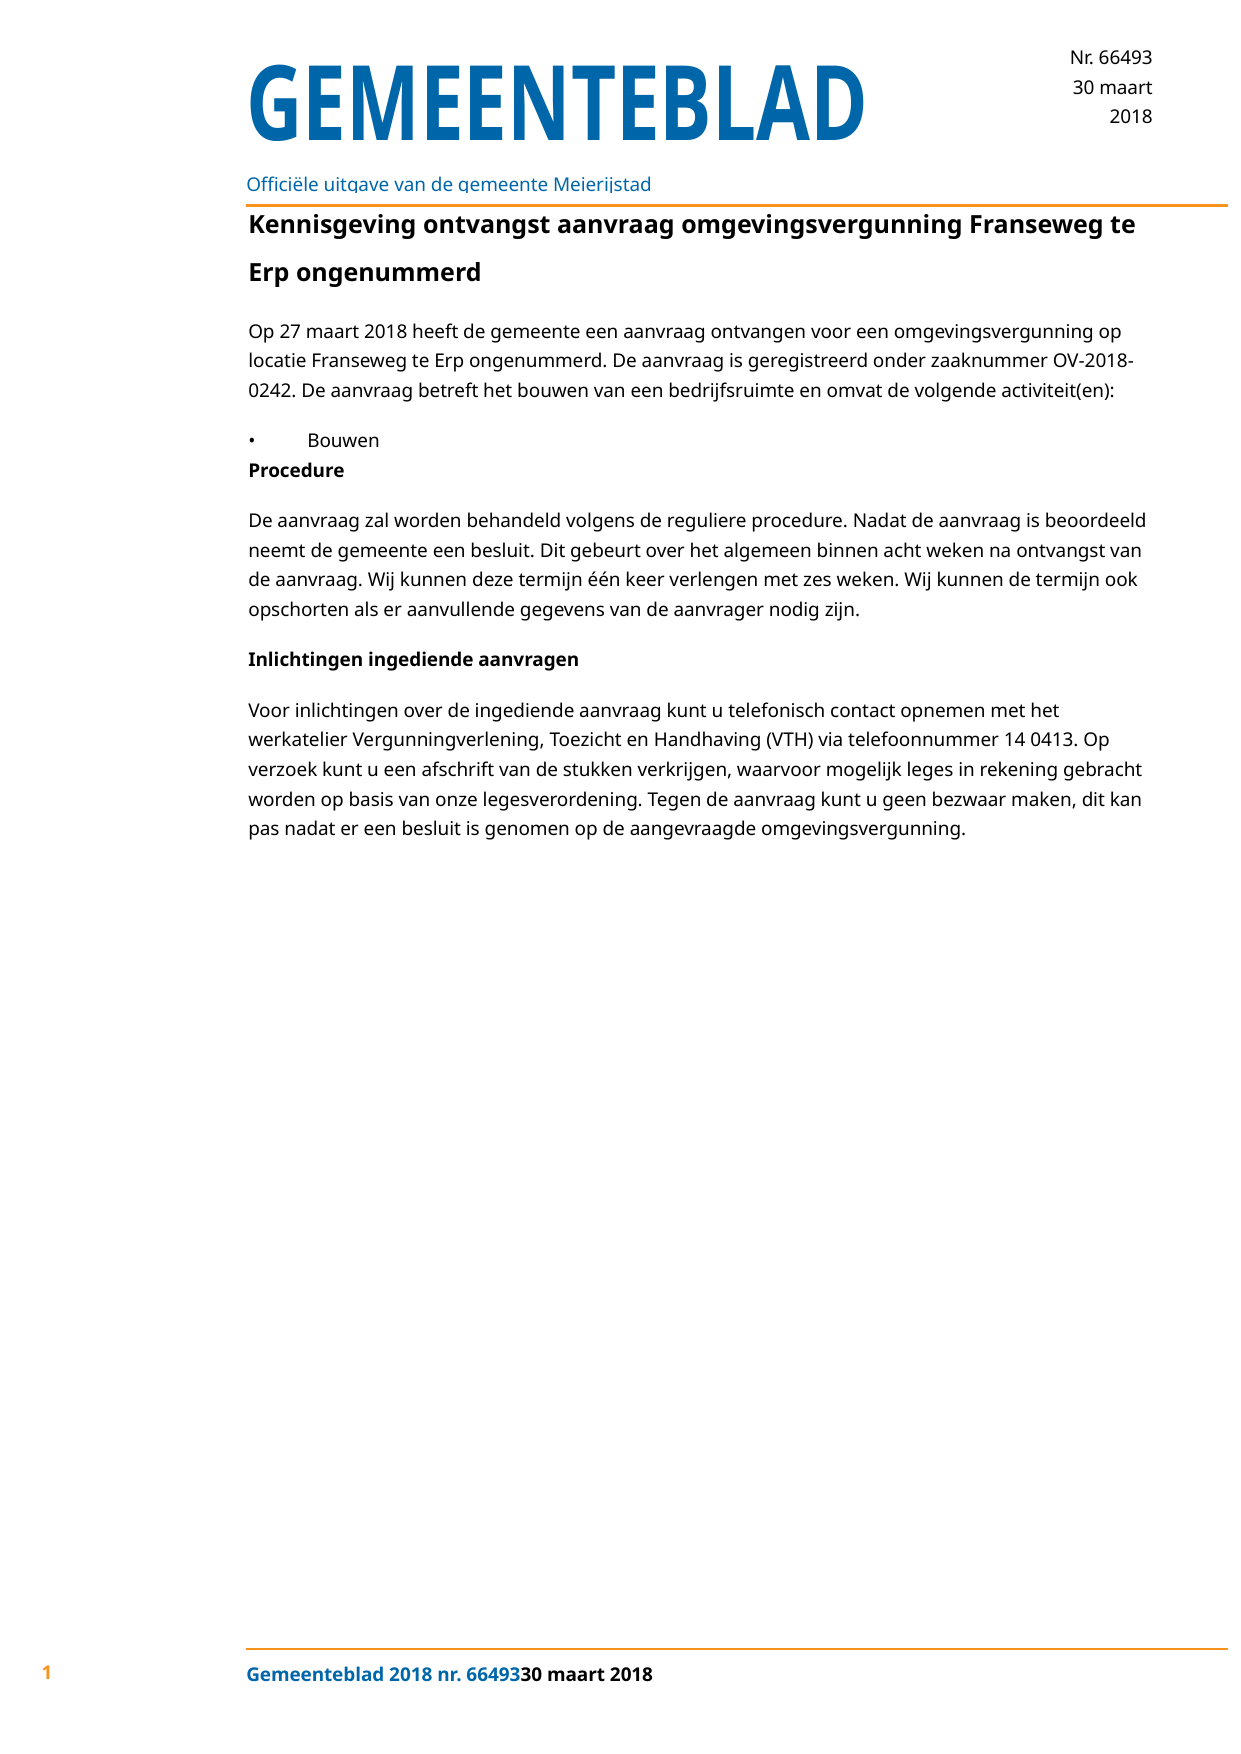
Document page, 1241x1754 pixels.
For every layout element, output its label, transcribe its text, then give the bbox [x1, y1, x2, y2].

picture [41, 47, 231, 172]
text Voor inlichtingen over de ingediende aanvraag kunt u telefonisch contact opnemen met het werkatelier Vergunningverlening, Toezicht en Handhaving (VTH) via telefoonnummer 14 0413. Op verzoek kunt u een afschrift van de stukken verkrijgen, waarvoor mogelijk leges in rekening gebracht worden op basis van onze legesverordening. Tegen de aanvraag kunt u geen bezwaar maken, dit kan pas nadat er een besluit is genomen op de aangevraagde omgevingsvergunning. [248, 697, 1152, 841]
text Inlichtingen ingediende aanvragen [248, 647, 1152, 672]
text De aanvraag zal worden behandeld volgens de reguliere procedure. Nadat de aanvraag is beoordeeld neemt de gemeente een besluit. Dit gebeurt over het algemeen binnen acht weken na ontvangst van de aanvraag. Wij kunnen deze termijn één keer verlengen met zes weken. Wij kunnen de termijn ook opschorten als er aanvullende gegevens van de aanvrager nodig zijn. [248, 507, 1152, 622]
text Op 27 maart 2018 heeft de gemeente een aanvraag ontvangen voor een omgevingsvergunning op locatie Franseweg te Erp ongenummerd. De aanvraag is geregistreerd onder zaaknummer OV-2018-0242. De aanvraag betreft het bouwen van een bedrijfsruimte en omvat de volgende activiteit(en): [248, 318, 1152, 403]
text Kennisgeving ontvangst aanvraag omgevingsvergunning Franseweg te Erp ongenummerd [248, 207, 1152, 288]
text Procedure [248, 457, 1152, 483]
list Bouwen [248, 427, 1152, 453]
